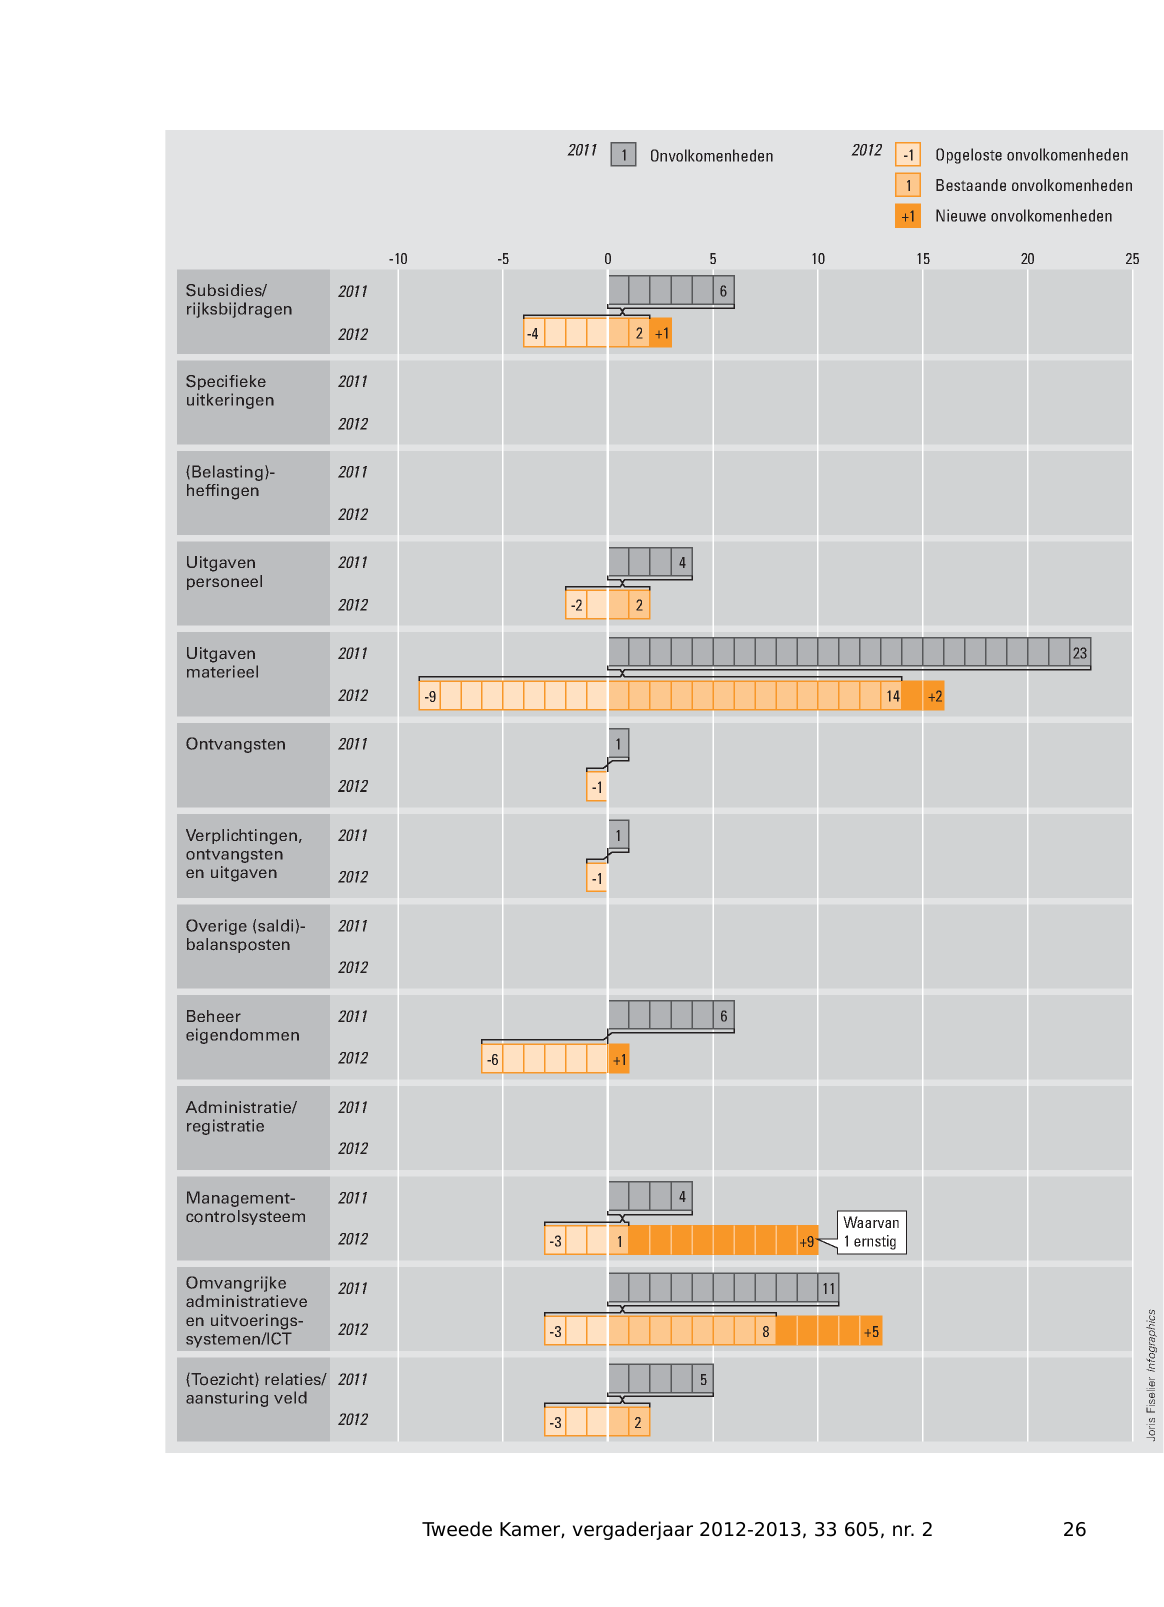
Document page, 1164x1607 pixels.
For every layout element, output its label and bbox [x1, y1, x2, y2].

picture [165, 130, 1164, 1453]
